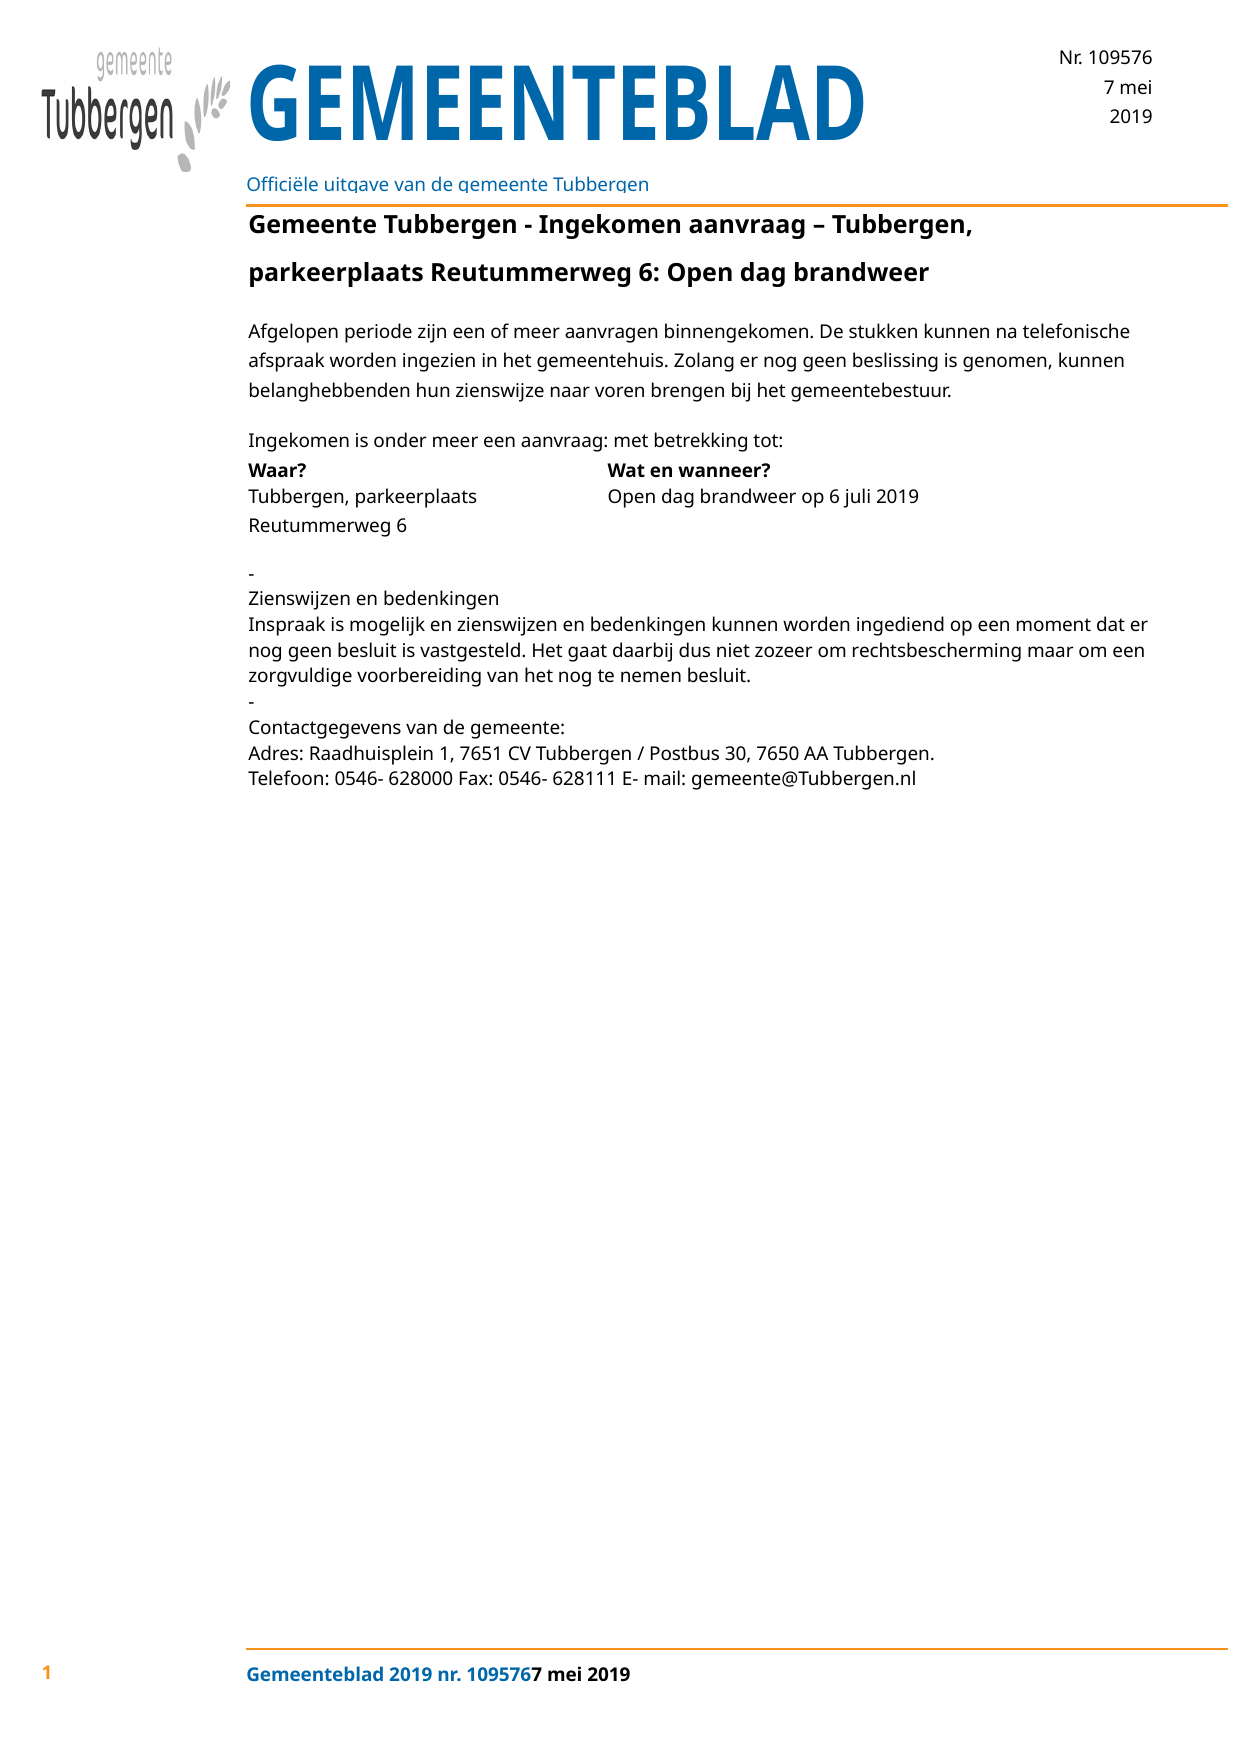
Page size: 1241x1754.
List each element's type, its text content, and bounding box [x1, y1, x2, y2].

text Adres: Raadhuisplein 1, 7651 CV Tubbergen / Postbus 30, 7650 AA Tubbergen. [248, 740, 1152, 766]
text - [248, 688, 1152, 714]
text Ingekomen is onder meer een aanvraag: met betrekking tot: [248, 427, 1152, 453]
table_header Waar? [248, 457, 607, 483]
text Contactgegevens van de gemeente: [248, 714, 1152, 740]
text Inspraak is mogelijk en zienswijzen en bedenkingen kunnen worden ingediend op een moment dat er nog geen besluit is vastgesteld. Het gaat daarbij dus niet zozeer om rechtsbescherming maar om een zorgvuldige voorbereiding van het nog te nemen besluit. [248, 611, 1152, 688]
table_cell Open dag brandweer op 6 juli 2019 [608, 483, 1152, 538]
picture [41, 47, 231, 172]
text Zienswijzen en bedenkingen [248, 585, 1152, 611]
text - [248, 560, 1152, 585]
text Gemeente Tubbergen - Ingekomen aanvraag – Tubbergen, parkeerplaats Reutummerweg 6: Open dag brandweer [248, 207, 1152, 288]
text Telefoon: 0546- 628000 Fax: 0546- 628111 E- mail: gemeente@Tubbergen.nl [248, 766, 1152, 791]
table_header Wat en wanneer? [608, 457, 1152, 483]
text Afgelopen periode zijn een of meer aanvragen binnengekomen. De stukken kunnen na telefonische afspraak worden ingezien in het gemeentehuis. Zolang er nog geen beslissing is genomen, kunnen belanghebbenden hun zienswijze naar voren brengen bij het gemeentebestuur. [248, 318, 1152, 403]
table_cell Tubbergen, parkeerplaats Reutummerweg 6 [248, 483, 607, 538]
